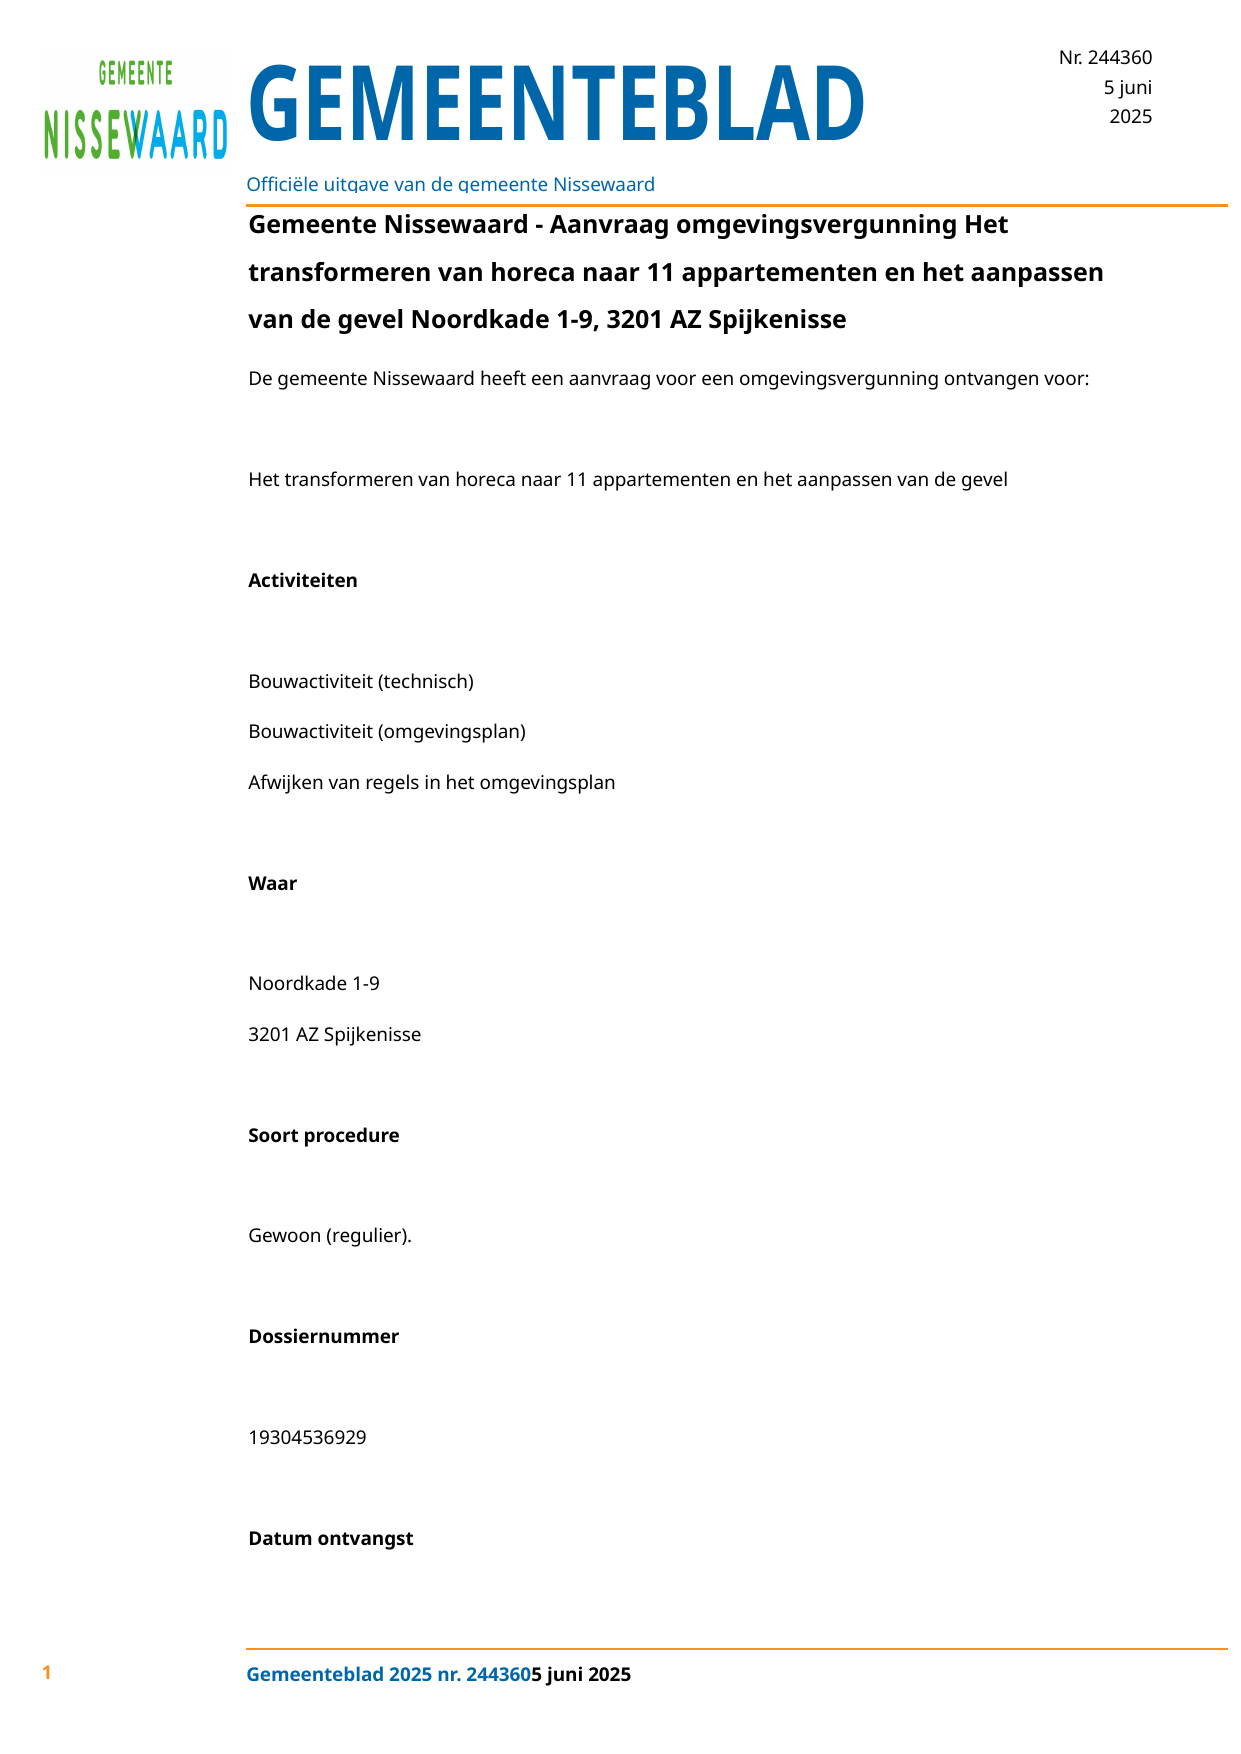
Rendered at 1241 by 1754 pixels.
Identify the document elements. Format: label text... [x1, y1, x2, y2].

text Soort procedure [248, 1122, 1152, 1147]
text Activiteiten [248, 567, 1152, 593]
text Bouwactiviteit (omgevingsplan) [248, 718, 1152, 744]
text Waar [248, 870, 1152, 895]
text Datum ontvangst [248, 1525, 1152, 1551]
text Gemeente Nissewaard - Aanvraag omgevingsvergunning Het transformeren van horeca naar 11 appartementen en het aanpassen van de gevel Noordkade 1-9, 3201 AZ Spijkenisse [248, 207, 1152, 336]
text Afwijken van regels in het omgevingsplan [248, 769, 1152, 794]
text Noordkade 1-9 [248, 971, 1152, 996]
text 19304536929 [248, 1424, 1152, 1450]
text Bouwactiviteit (technisch) [248, 668, 1152, 694]
picture [41, 47, 231, 172]
text Dossiernummer [248, 1323, 1152, 1349]
text Gewoon (regulier). [248, 1223, 1152, 1248]
text Het transformeren van horeca naar 11 appartementen en het aanpassen van de gevel [248, 466, 1152, 492]
text De gemeente Nissewaard heeft een aanvraag voor een omgevingsvergunning ontvangen voor: [248, 366, 1152, 391]
text 3201 AZ Spijkenisse [248, 1021, 1152, 1047]
